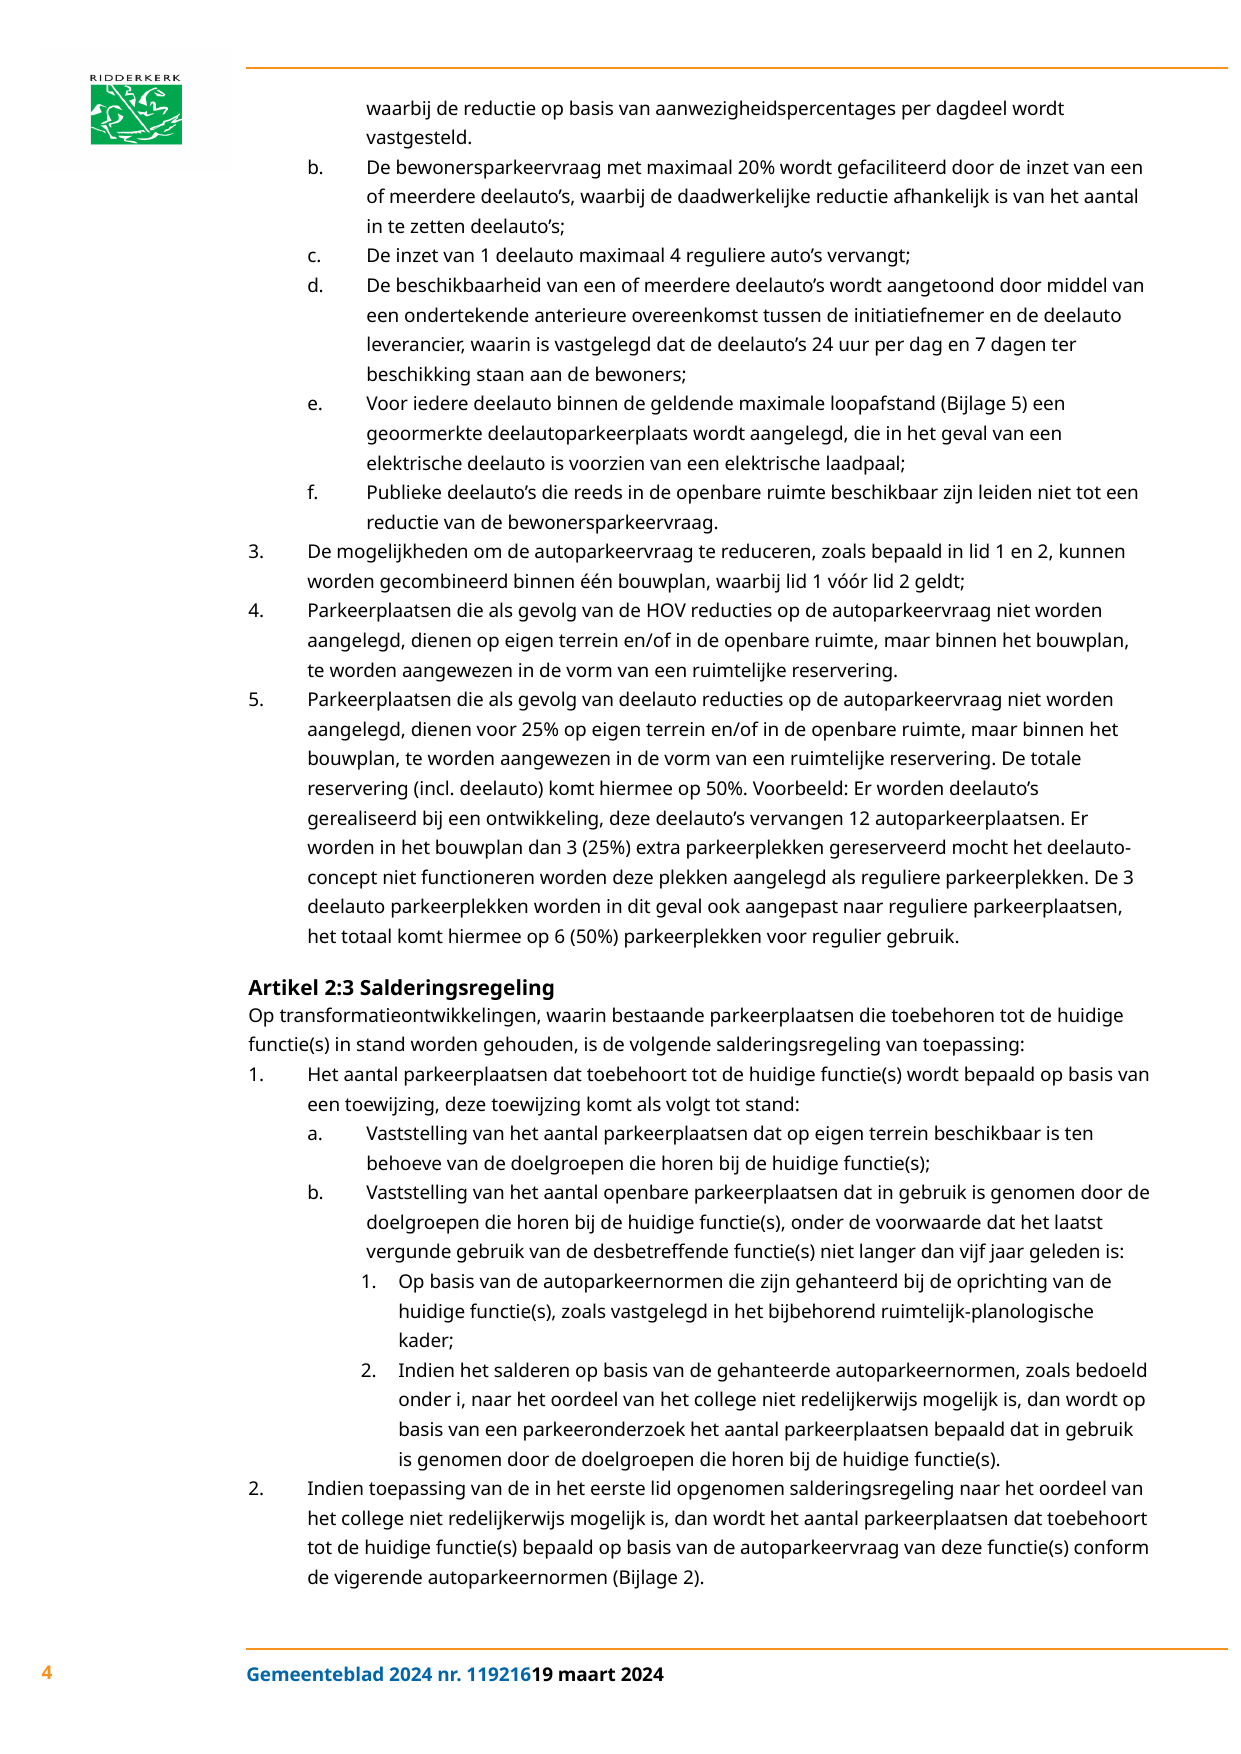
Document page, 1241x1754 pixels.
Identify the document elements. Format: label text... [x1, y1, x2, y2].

list Parkeerplaatsen die als gevolg van de HOV reducties op de autoparkeervraag niet worden aangelegd, dienen op eigen terrein en/of in de openbare ruimte, maar binnen het bouwplan, te worden aangewezen in de vorm van een ruimtelijke reservering. [248, 598, 1152, 683]
text Artikel 2:3 Salderingsregeling [248, 973, 1152, 1002]
list De inzet van 1 deelauto maximaal 4 reguliere auto’s vervangt; [307, 243, 1152, 268]
picture [41, 47, 231, 172]
list Publieke deelauto’s die reeds in de openbare ruimte beschikbaar zijn leiden niet tot een reductie van de bewonersparkeervraag. [307, 479, 1152, 535]
text Op transformatieontwikkelingen, waarin bestaande parkeerplaatsen die toebehoren tot de huidige functie(s) in stand worden gehouden, is de volgende salderingsregeling van toepassing: [248, 1002, 1152, 1057]
list De bewonersparkeervraag met maximaal 20% wordt gefaciliteerd door de inzet van een of meerdere deelauto’s, waarbij de daadwerkelijke reductie afhankelijk is van het aantal in te zetten deelauto’s; [307, 154, 1152, 239]
list Vaststelling van het aantal openbare parkeerplaatsen dat in gebruik is genomen door de doelgroepen die horen bij de huidige functie(s), onder de voorwaarde dat het laatst vergunde gebruik van de desbetreffende functie(s) niet langer dan vijf jaar geleden is: [307, 1179, 1152, 1264]
list De mogelijkheden om de autoparkeervraag te reduceren, zoals bepaald in lid 1 en 2, kunnen worden gecombineerd binnen één bouwplan, waarbij lid 1 vóór lid 2 geldt; [248, 538, 1152, 594]
list waarbij de reductie op basis van aanwezigheidspercentages per dagdeel wordt vastgesteld. [307, 95, 1152, 150]
list Vaststelling van het aantal parkeerplaatsen dat op eigen terrein beschikbaar is ten behoeve van de doelgroepen die horen bij de huidige functie(s); [307, 1120, 1152, 1176]
list De beschikbaarheid van een of meerdere deelauto’s wordt aangetoond door middel van een ondertekende anterieure overeenkomst tussen de initiatiefnemer en de deelauto leverancier, waarin is vastgelegd dat de deelauto’s 24 uur per dag en 7 dagen ter beschikking staan aan de bewoners; [307, 272, 1152, 387]
list Voor iedere deelauto binnen de geldende maximale loopafstand (Bijlage 5) een geoormerkte deelautoparkeerplaats wordt aangelegd, die in het geval van een elektrische deelauto is voorzien van een elektrische laadpaal; [307, 391, 1152, 476]
list Het aantal parkeerplaatsen dat toebehoort tot de huidige functie(s) wordt bepaald op basis van een toewijzing, deze toewijzing komt als volgt tot stand: [248, 1061, 1152, 1116]
list Indien toepassing van de in het eerste lid opgenomen salderingsregeling naar het oordeel van het college niet redelijkerwijs mogelijk is, dan wordt het aantal parkeerplaatsen dat toebehoort tot de huidige functie(s) bepaald op basis van de autoparkeervraag van deze functie(s) conform de vigerende autoparkeernormen (Bijlage 2). [248, 1475, 1152, 1590]
list Op basis van de autoparkeernormen die zijn gehanteerd bij de oprichting van de huidige functie(s), zoals vastgelegd in het bijbehorend ruimtelijk-planologische kader; [361, 1268, 1152, 1353]
list Indien het salderen op basis van de gehanteerde autoparkeernormen, zoals bedoeld onder i, naar het oordeel van het college niet redelijkerwijs mogelijk is, dan wordt op basis van een parkeeronderzoek het aantal parkeerplaatsen bepaald dat in gebruik is genomen door de doelgroepen die horen bij de huidige functie(s). [361, 1357, 1152, 1471]
list Parkeerplaatsen die als gevolg van deelauto reducties op de autoparkeervraag niet worden aangelegd, dienen voor 25% op eigen terrein en/of in de openbare ruimte, maar binnen het bouwplan, te worden aangewezen in de vorm van een ruimtelijke reservering. De totale reservering (incl. deelauto) komt hiermee op 50%. Voorbeeld: Er worden deelauto’s gerealiseerd bij een ontwikkeling, deze deelauto’s vervangen 12 autoparkeerplaatsen. Er worden in het bouwplan dan 3 (25%) extra parkeerplekken gereserveerd mocht het deelauto-concept niet functioneren worden deze plekken aangelegd als reguliere parkeerplekken. De 3 deelauto parkeerplekken worden in dit geval ook aangepast naar reguliere parkeerplaatsen, het totaal komt hiermee op 6 (50%) parkeerplekken voor regulier gebruik. [248, 686, 1152, 949]
